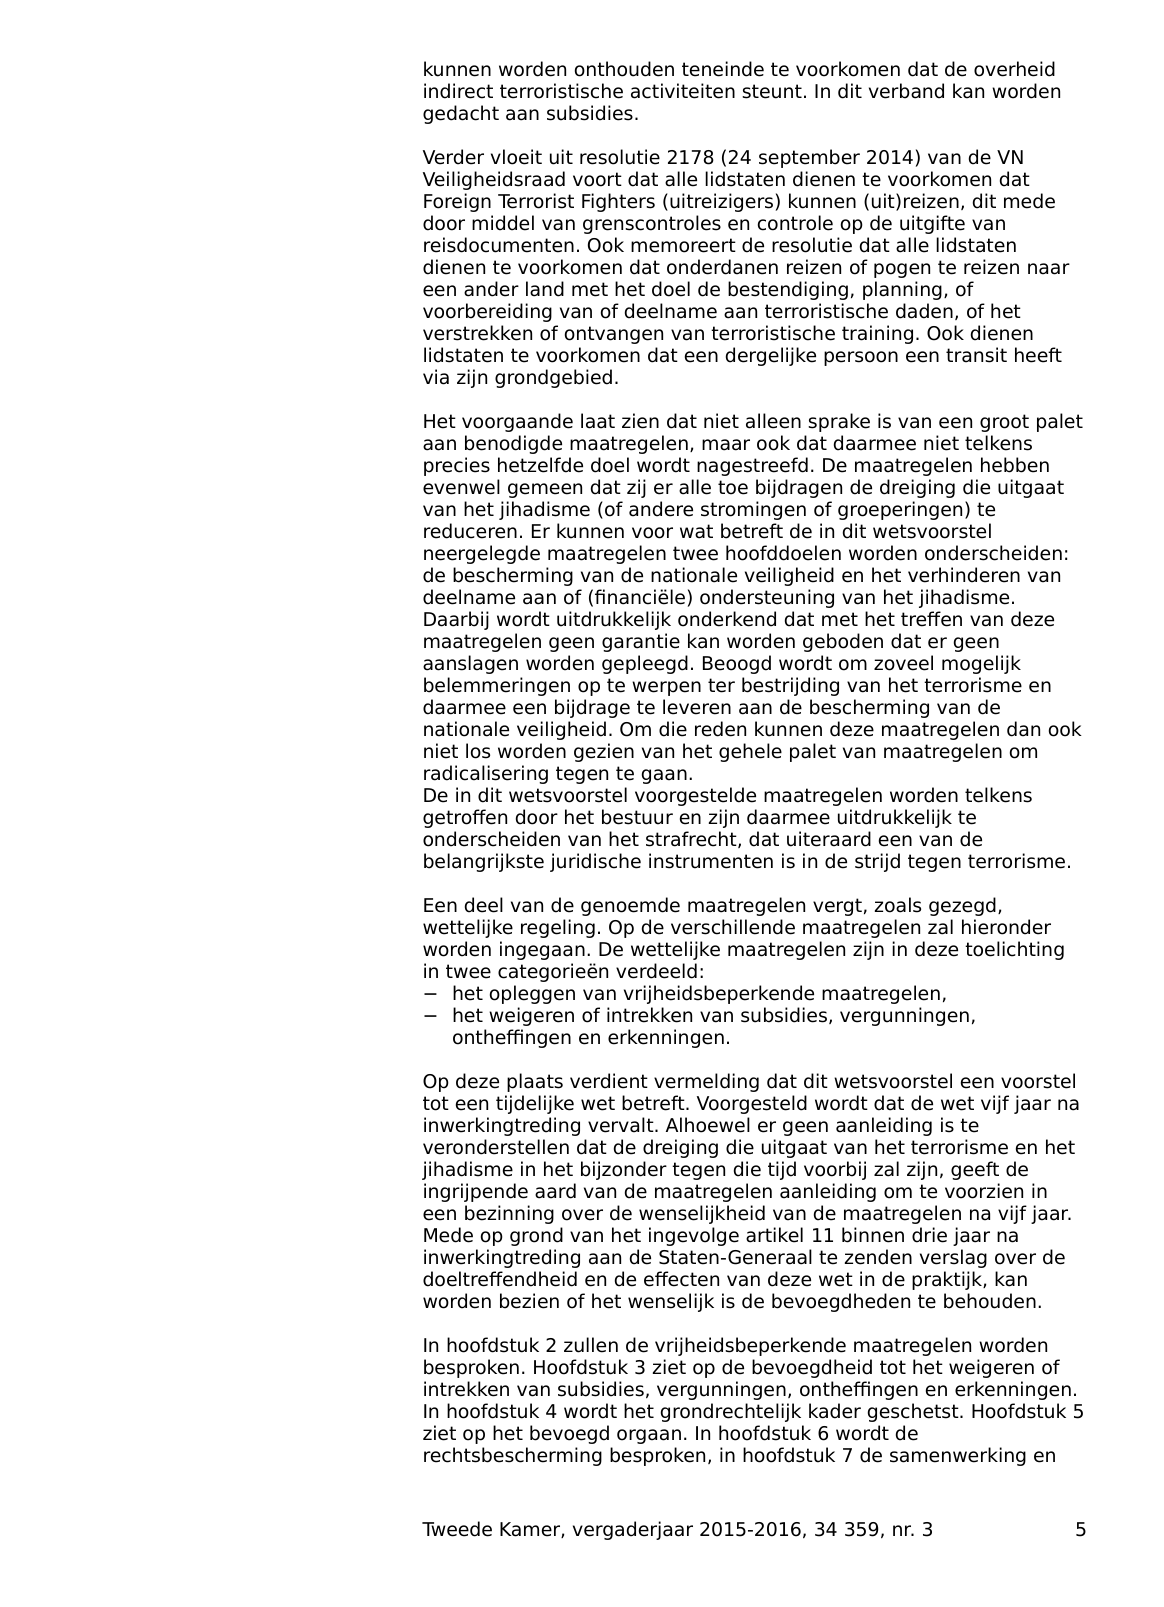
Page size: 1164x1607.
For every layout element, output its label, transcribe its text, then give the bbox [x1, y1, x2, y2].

text De in dit wetsvoorstel voorgestelde maatregelen worden telkens getroffen door het bestuur en zijn daarmee uitdrukkelijk te onderscheiden van het strafrecht, dat uiteraard een van de belangrijkste juridische instrumenten is in de strijd tegen terrorisme. [422, 785, 1087, 873]
text Verder vloeit uit resolutie 2178 (24 september 2014) van de VN Veiligheidsraad voort dat alle lidstaten dienen te voorkomen dat Foreign Terrorist Fighters (uitreizigers) kunnen (uit)reizen, dit mede door middel van grenscontroles en controle op de uitgifte van reisdocumenten. Ook memoreert de resolutie dat alle lidstaten dienen te voorkomen dat onderdanen reizen of pogen te reizen naar een ander land met het doel de bestendiging, planning, of voorbereiding van of deelname aan terroristische daden, of het verstrekken of ontvangen van terroristische training. Ook dienen lidstaten te voorkomen dat een dergelijke persoon een transit heeft via zijn grondgebied. [422, 147, 1087, 389]
text − het opleggen van vrijheidsbeperkende maatregelen, [422, 983, 1087, 1005]
text kunnen worden onthouden teneinde te voorkomen dat de overheid indirect terroristische activiteiten steunt. In dit verband kan worden gedacht aan subsidies. [422, 59, 1087, 125]
text In hoofdstuk 2 zullen de vrijheidsbeperkende maatregelen worden besproken. Hoofdstuk 3 ziet op de bevoegdheid tot het weigeren of intrekken van subsidies, vergunningen, ontheffingen en erkenningen. In hoofdstuk 4 wordt het grondrechtelijk kader geschetst. Hoofdstuk 5 ziet op het bevoegd orgaan. In hoofdstuk 6 wordt de rechtsbescherming besproken, in hoofdstuk 7 de samenwerking en [422, 1335, 1087, 1467]
text Een deel van de genoemde maatregelen vergt, zoals gezegd, wettelijke regeling. Op de verschillende maatregelen zal hieronder worden ingegaan. De wettelijke maatregelen zijn in deze toelichting in twee categorieën verdeeld: [422, 895, 1087, 983]
text Op deze plaats verdient vermelding dat dit wetsvoorstel een voorstel tot een tijdelijke wet betreft. Voorgesteld wordt dat de wet vijf jaar na inwerkingtreding vervalt. Alhoewel er geen aanleiding is te veronderstellen dat de dreiging die uitgaat van het terrorisme en het jihadisme in het bijzonder tegen die tijd voorbij zal zijn, geeft de ingrijpende aard van de maatregelen aanleiding om te voorzien in een bezinning over de wenselijkheid van de maatregelen na vijf jaar. Mede op grond van het ingevolge artikel 11 binnen drie jaar na inwerkingtreding aan de Staten-Generaal te zenden verslag over de doeltreffendheid en de effecten van deze wet in de praktijk, kan worden bezien of het wenselijk is de bevoegdheden te behouden. [422, 1071, 1087, 1313]
text − het weigeren of intrekken van subsidies, vergunningen, ontheffingen en erkenningen. [422, 1005, 1087, 1049]
text Het voorgaande laat zien dat niet alleen sprake is van een groot palet aan benodigde maatregelen, maar ook dat daarmee niet telkens precies hetzelfde doel wordt nagestreefd. De maatregelen hebben evenwel gemeen dat zij er alle toe bijdragen de dreiging die uitgaat van het jihadisme (of andere stromingen of groeperingen) te reduceren. Er kunnen voor wat betreft de in dit wetsvoorstel neergelegde maatregelen twee hoofddoelen worden onderscheiden: de bescherming van de nationale veiligheid en het verhinderen van deelname aan of (financiële) ondersteuning van het jihadisme. Daarbij wordt uitdrukkelijk onderkend dat met het treffen van deze maatregelen geen garantie kan worden geboden dat er geen aanslagen worden gepleegd. Beoogd wordt om zoveel mogelijk belemmeringen op te werpen ter bestrijding van het terrorisme en daarmee een bijdrage te leveren aan de bescherming van de nationale veiligheid. Om die reden kunnen deze maatregelen dan ook niet los worden gezien van het gehele palet van maatregelen om radicalisering tegen te gaan. [422, 411, 1087, 785]
